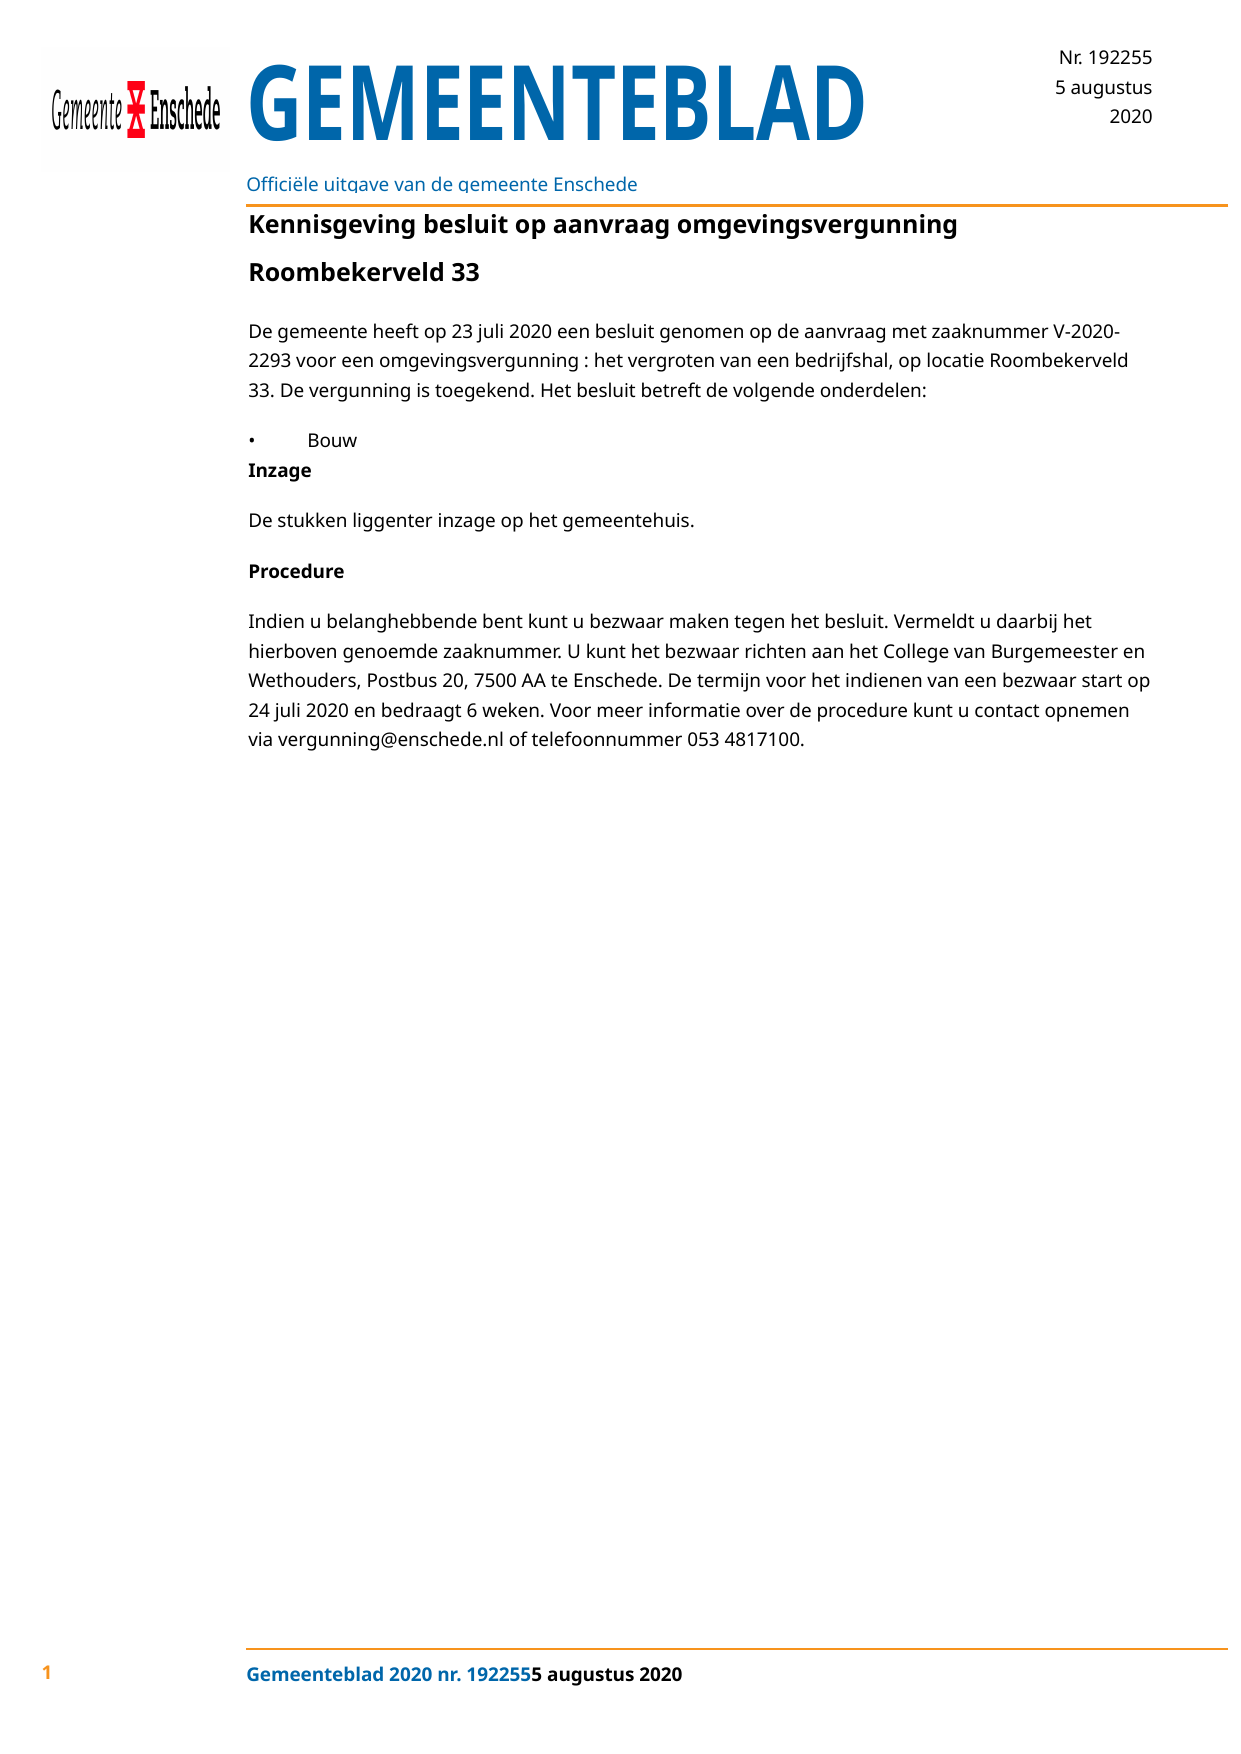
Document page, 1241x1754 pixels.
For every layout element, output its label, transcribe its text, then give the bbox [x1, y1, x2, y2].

text De gemeente heeft op 23 juli 2020 een besluit genomen op de aanvraag met zaaknummer V-2020-2293 voor een omgevingsvergunning : het vergroten van een bedrijfshal, op locatie Roombekerveld 33. De vergunning is toegekend. Het besluit betreft de volgende onderdelen: [248, 318, 1152, 403]
text Inzage [248, 457, 1152, 483]
text De stukken liggenter inzage op het gemeentehuis. [248, 507, 1152, 533]
text Indien u belanghebbende bent kunt u bezwaar maken tegen het besluit. Vermeldt u daarbij het hierboven genoemde zaaknummer. U kunt het bezwaar richten aan het College van Burgemees­ter en Wethouders, Postbus 20, 7500 AA te Enschede. De termijn voor het indienen van een bezwaar start op 24 juli 2020 en bedraagt 6 weken. Voor meer informatie over de procedure kunt u contact opnemen via vergunning@enschede.nl of telefoonnummer 053 4817100. [248, 608, 1152, 752]
list Bouw [248, 427, 1152, 453]
text Kennisgeving besluit op aanvraag omgevingsvergunning Roombekerveld 33 [248, 207, 1152, 288]
text Procedure [248, 558, 1152, 584]
picture [41, 47, 231, 172]
